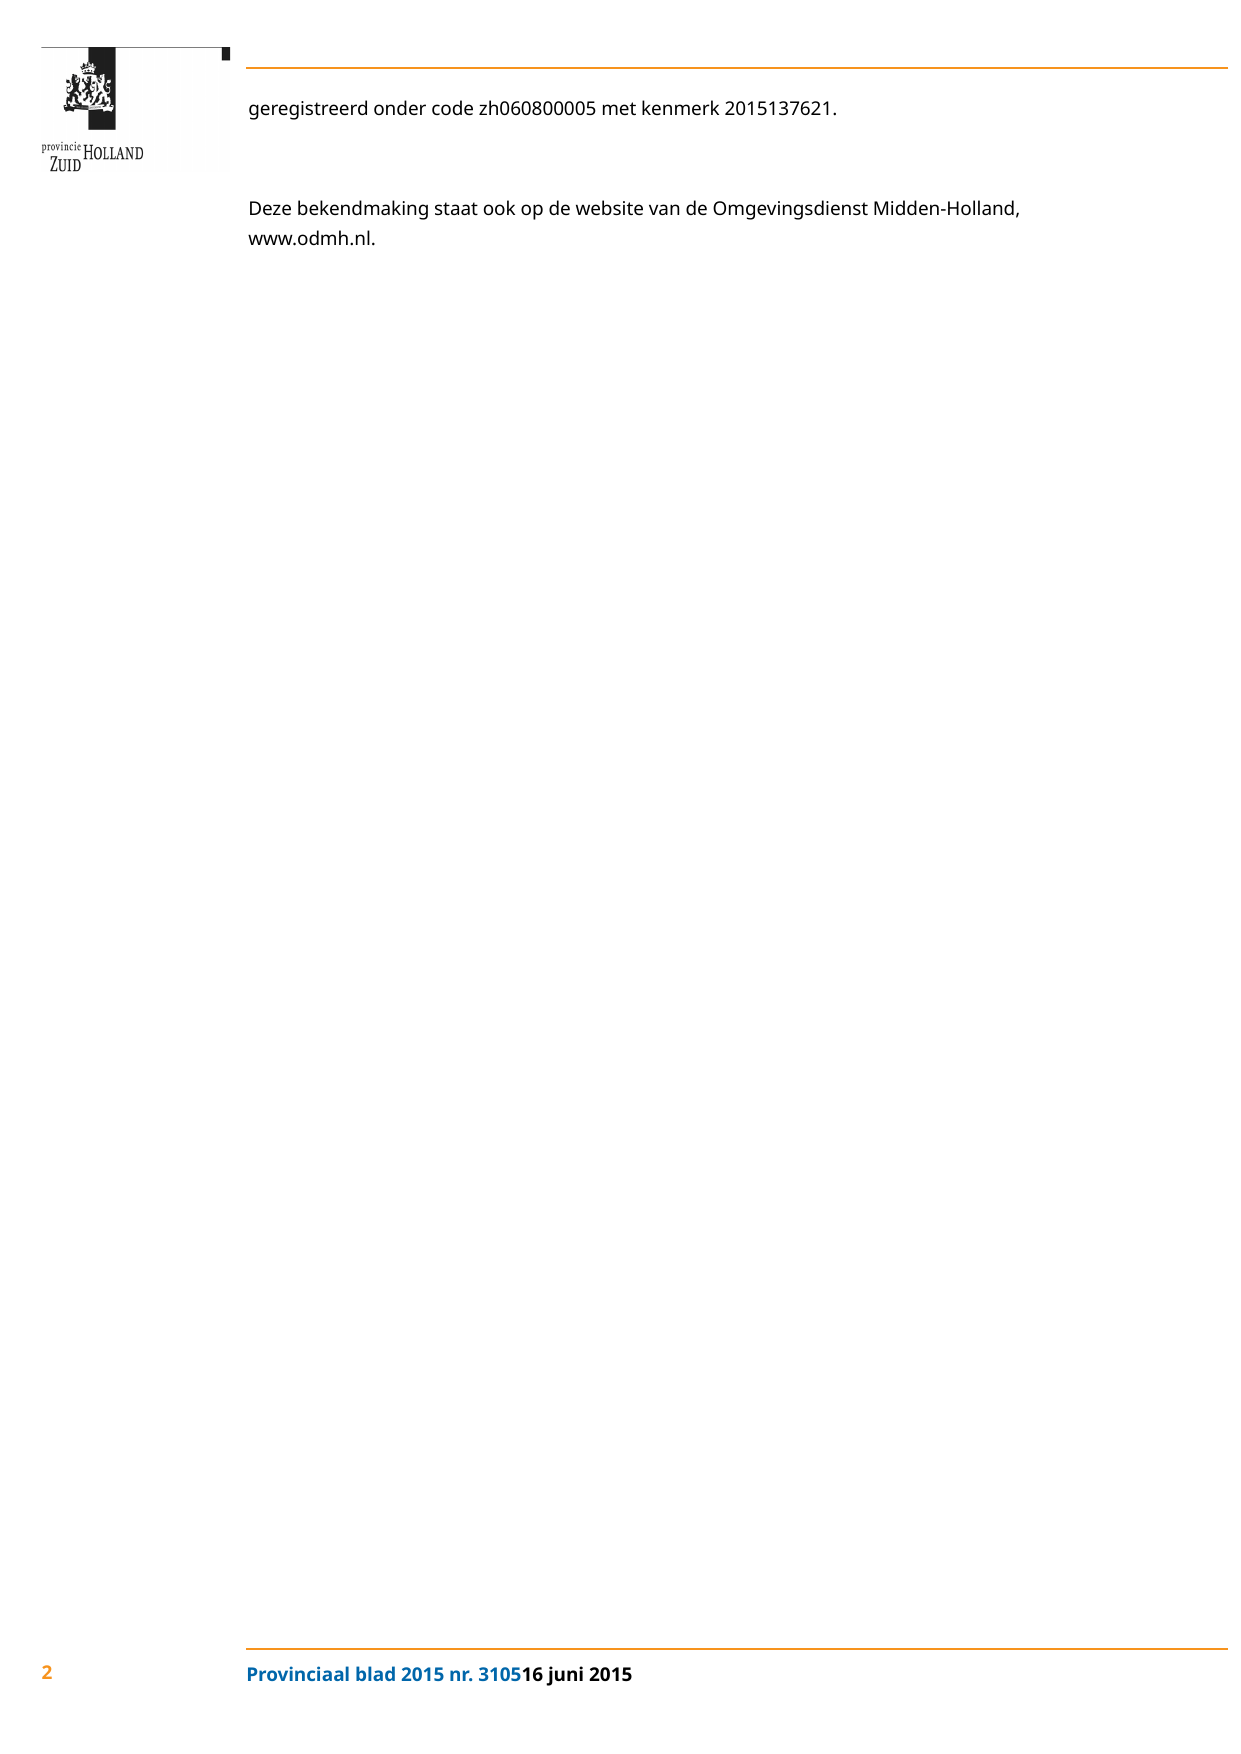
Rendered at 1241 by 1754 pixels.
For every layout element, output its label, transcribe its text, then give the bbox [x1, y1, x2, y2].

picture [41, 47, 231, 172]
text geregistreerd onder code zh060800005 met kenmerk 2015137621. [248, 95, 1152, 121]
text Deze bekendmaking staat ook op de website van de Omgevingsdienst Midden-Holland, www.odmh.nl. [248, 196, 1152, 251]
